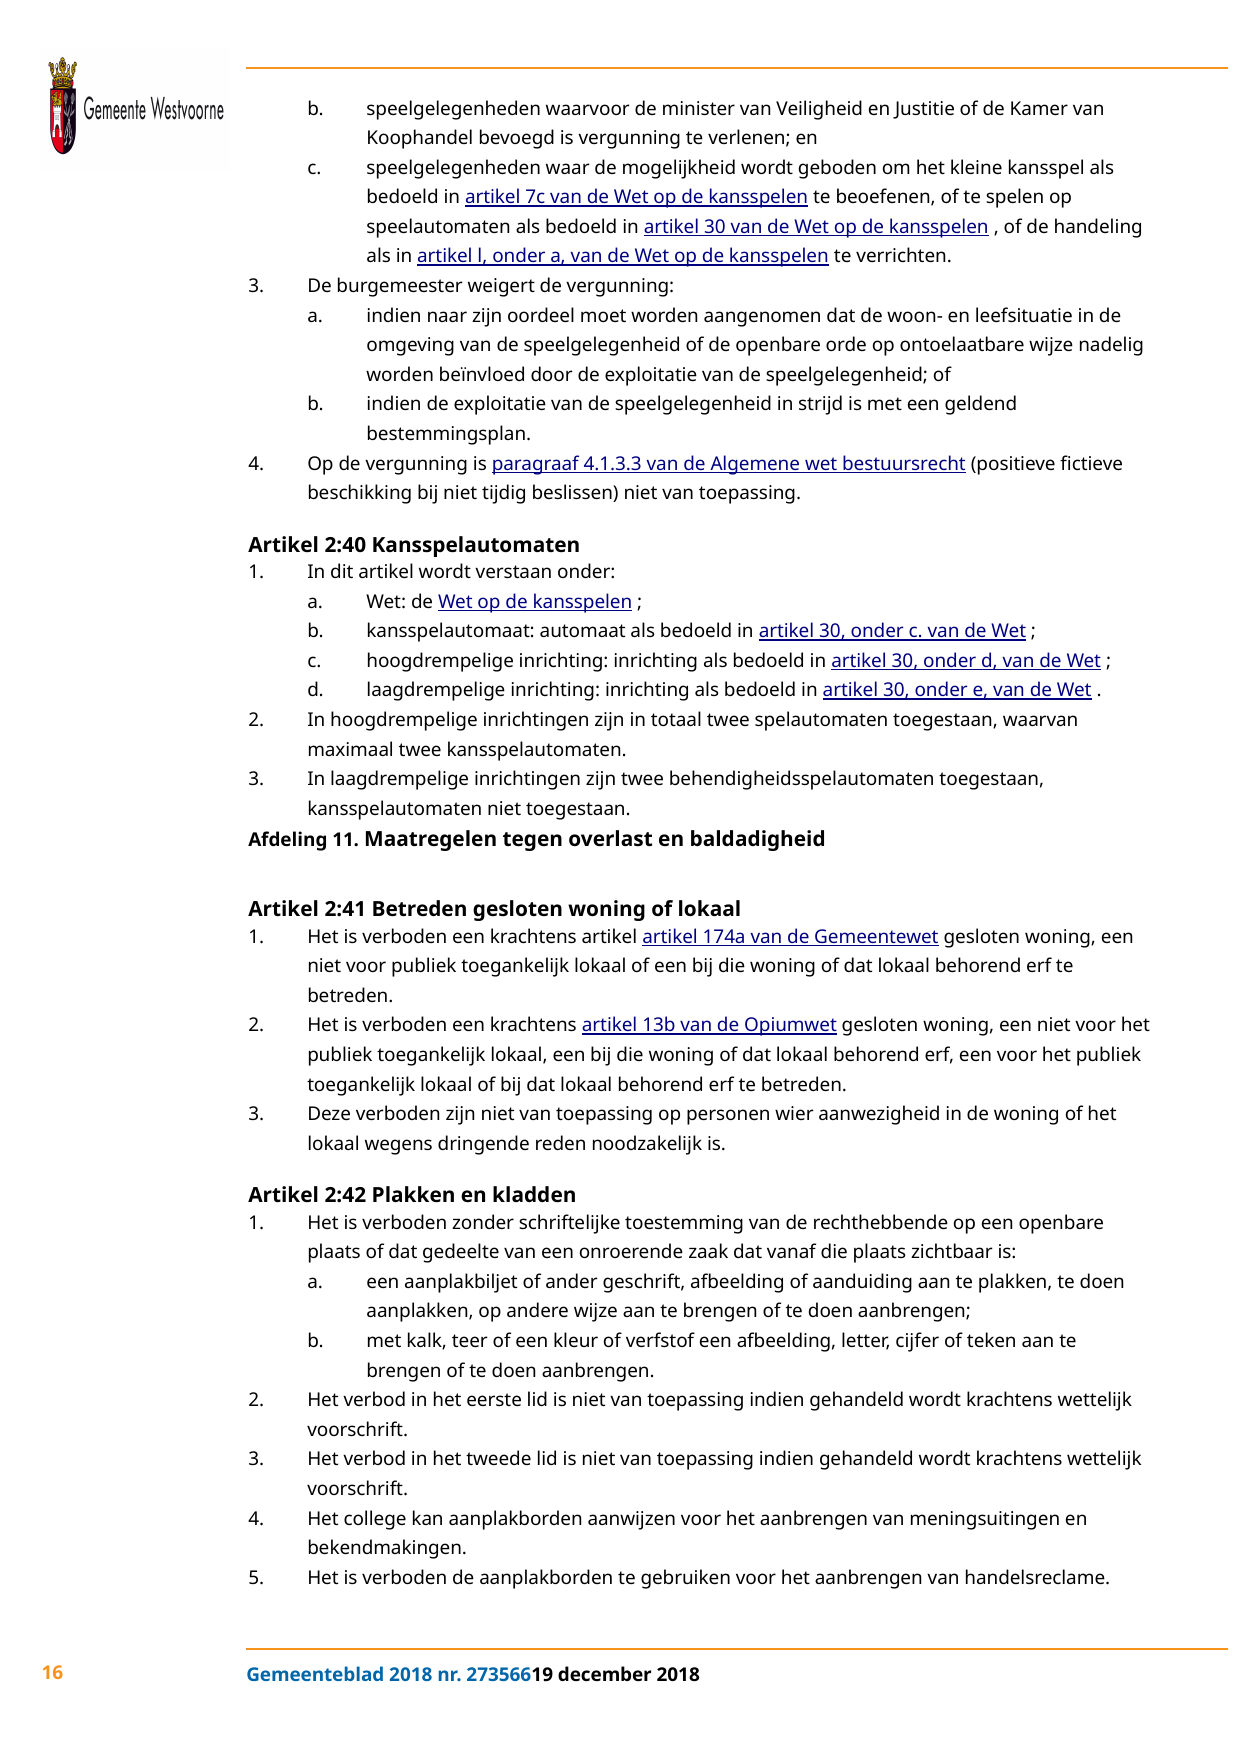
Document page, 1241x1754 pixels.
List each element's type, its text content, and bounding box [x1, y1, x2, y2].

text Artikel 2:40 Kansspelautomaten [248, 530, 1152, 558]
list Het verbod in het tweede lid is niet van toepassing indien gehandeld wordt krachtens wettelijk voorschrift. [248, 1446, 1152, 1501]
list Het is verboden de aanplakborden te gebruiken voor het aanbrengen van handelsreclame. [248, 1564, 1152, 1589]
list kansspelautomaat: automaat als bedoeld in artikel 30, onder c. van de Wet ; [307, 617, 1152, 643]
list speelgelegenheden waar de mogelijkheid wordt geboden om het kleine kansspel als bedoeld in artikel 7c van de Wet op de kansspelen te beoefenen, of te spelen op speelautomaten als bedoeld in artikel 30 van de Wet op de kansspelen , of de handeling als in artikel l, onder a, van de Wet op de kansspelen te verrichten. [307, 154, 1152, 268]
list een aanplakbiljet of ander geschrift, afbeelding of aanduiding aan te plakken, te doen aanplakken, op andere wijze aan te brengen of te doen aanbrengen; [307, 1268, 1152, 1323]
text Afdeling 11. Maatregelen tegen overlast en baldadigheid [248, 824, 1152, 853]
text Artikel 2:41 Betreden gesloten woning of lokaal [248, 894, 1152, 923]
list speelgelegenheden waarvoor de minister van Veiligheid en Justitie of de Kamer van Koophandel bevoegd is vergunning te verlenen; en [307, 95, 1152, 150]
list In laagdrempelige inrichtingen zijn twee behendigheidsspelautomaten toegestaan, kansspelautomaten niet toegestaan. [248, 765, 1152, 821]
list Deze verboden zijn niet van toepassing op personen wier aanwezigheid in de woning of het lokaal wegens dringende reden noodzakelijk is. [248, 1100, 1152, 1156]
list Het is verboden een krachtens artikel artikel 174a van de Gemeentewet gesloten woning, een niet voor publiek toegankelijk lokaal of een bij die woning of dat lokaal behorend erf te betreden. [248, 923, 1152, 1008]
list Het is verboden een krachtens artikel 13b van de Opiumwet gesloten woning, een niet voor het publiek toegankelijk lokaal, een bij die woning of dat lokaal behorend erf, een voor het publiek toegankelijk lokaal of bij dat lokaal behorend erf te betreden. [248, 1012, 1152, 1097]
list In dit artikel wordt verstaan onder: [248, 558, 1152, 584]
list laagdrempelige inrichting: inrichting als bedoeld in artikel 30, onder e, van de Wet . [307, 677, 1152, 702]
list indien naar zijn oordeel moet worden aangenomen dat de woon- en leefsituatie in de omgeving van de speelgelegenheid of de openbare orde op ontoelaatbare wijze nadelig worden beïnvloed door de exploitatie van de speelgelegenheid; of [307, 302, 1152, 387]
list Het is verboden zonder schriftelijke toestemming van de rechthebbende op een openbare plaats of dat gedeelte van een onroerende zaak dat vanaf die plaats zichtbaar is: [248, 1209, 1152, 1264]
picture [41, 47, 231, 172]
list De burgemeester weigert de vergunning: [248, 272, 1152, 298]
text Artikel 2:42 Plakken en kladden [248, 1180, 1152, 1209]
list indien de exploitatie van de speelgelegenheid in strijd is met een geldend bestemmingsplan. [307, 391, 1152, 446]
list Op de vergunning is paragraaf 4.1.3.3 van de Algemene wet bestuursrecht (positieve fictieve beschikking bij niet tijdig beslissen) niet van toepassing. [248, 450, 1152, 505]
list Het verbod in het eerste lid is niet van toepassing indien gehandeld wordt krachtens wettelijk voorschrift. [248, 1386, 1152, 1442]
list met kalk, teer of een kleur of verfstof een afbeelding, letter, cijfer of teken aan te brengen of te doen aanbrengen. [307, 1327, 1152, 1382]
list Het college kan aanplakborden aanwijzen voor het aanbrengen van meningsuitingen en bekendmakingen. [248, 1505, 1152, 1560]
list In hoogdrempelige inrichtingen zijn in totaal twee spelautomaten toegestaan, waarvan maximaal twee kansspelautomaten. [248, 706, 1152, 761]
list hoogdrempelige inrichting: inrichting als bedoeld in artikel 30, onder d, van de Wet ; [307, 647, 1152, 673]
list Wet: de Wet op de kansspelen ; [307, 588, 1152, 613]
